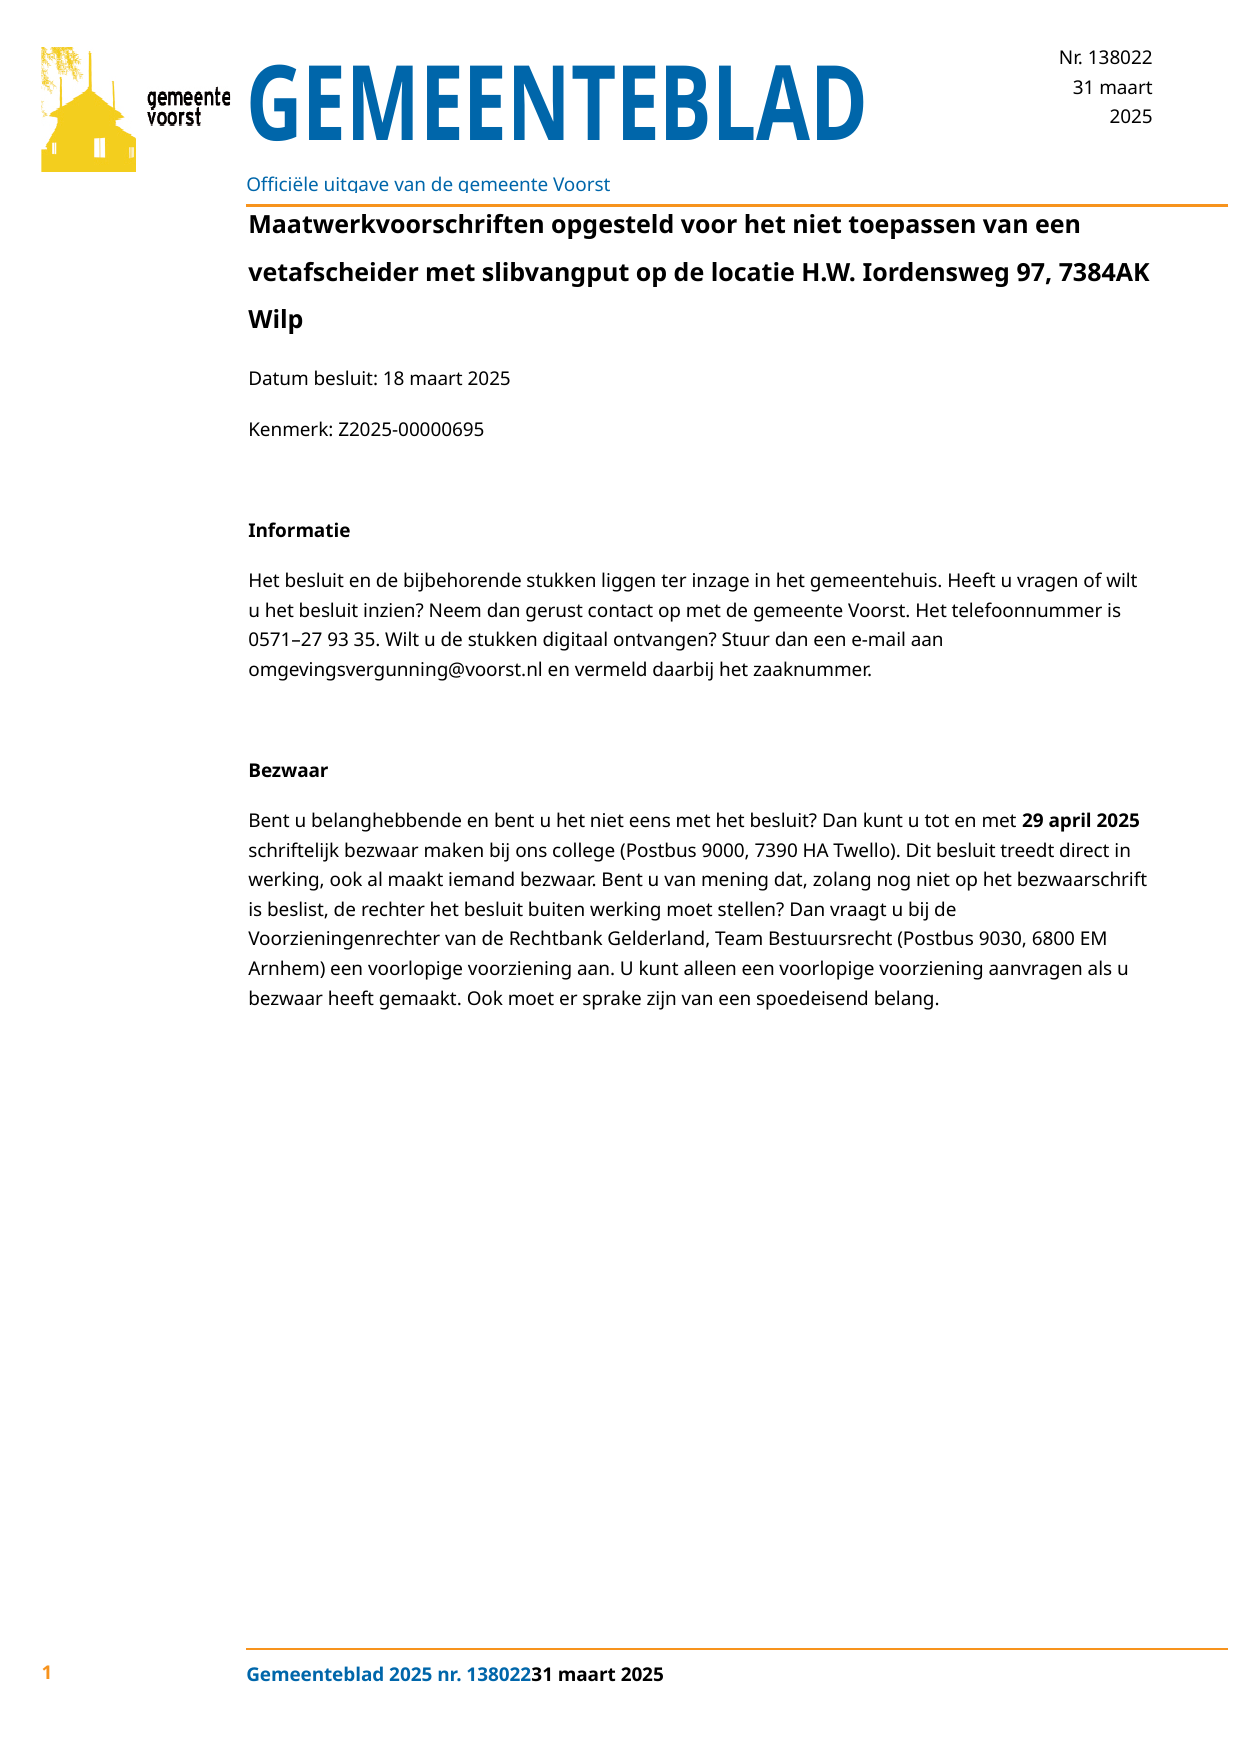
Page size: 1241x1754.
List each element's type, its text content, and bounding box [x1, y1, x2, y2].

text Bent u belanghebbende en bent u het niet eens met het besluit? Dan kunt u tot en met 29 april 2025 schriftelijk bezwaar maken bij ons college (Postbus 9000, 7390 HA Twello). Dit besluit treedt direct in werking, ook al maakt iemand bezwaar. Bent u van mening dat, zolang nog niet op het bezwaarschrift is beslist, de rechter het besluit buiten werking moet stellen? Dan vraagt u bij de Voorzieningenrechter van de Rechtbank Gelderland, Team Bestuursrecht (Postbus 9030, 6800 EM Arnhem) een voorlopige voorziening aan. U kunt alleen een voorlopige voorziening aanvragen als u bezwaar heeft gemaakt. Ook moet er sprake zijn van een spoedeisend belang. [248, 807, 1152, 1010]
text Maatwerkvoorschriften opgesteld voor het niet toepassen van een vetafscheider met slibvangput op de locatie H.W. Iordensweg 97, 7384AK Wilp [248, 207, 1152, 336]
text Kenmerk: Z2025-00000695 [248, 416, 1152, 442]
text Datum besluit: 18 maart 2025 [248, 366, 1152, 391]
text Het besluit en de bijbehorende stukken liggen ter inzage in het gemeentehuis. Heeft u vragen of wilt u het besluit inzien? Neem dan gerust contact op met de gemeente Voorst. Het telefoonnummer is 0571–27 93 35. Wilt u de stukken digitaal ontvangen? Stuur dan een e-mail aan omgevingsvergunning@voorst.nl en vermeld daarbij het zaaknummer. [248, 567, 1152, 682]
picture [41, 47, 231, 172]
text Bezwaar [248, 757, 1152, 782]
text Informatie [248, 517, 1152, 542]
